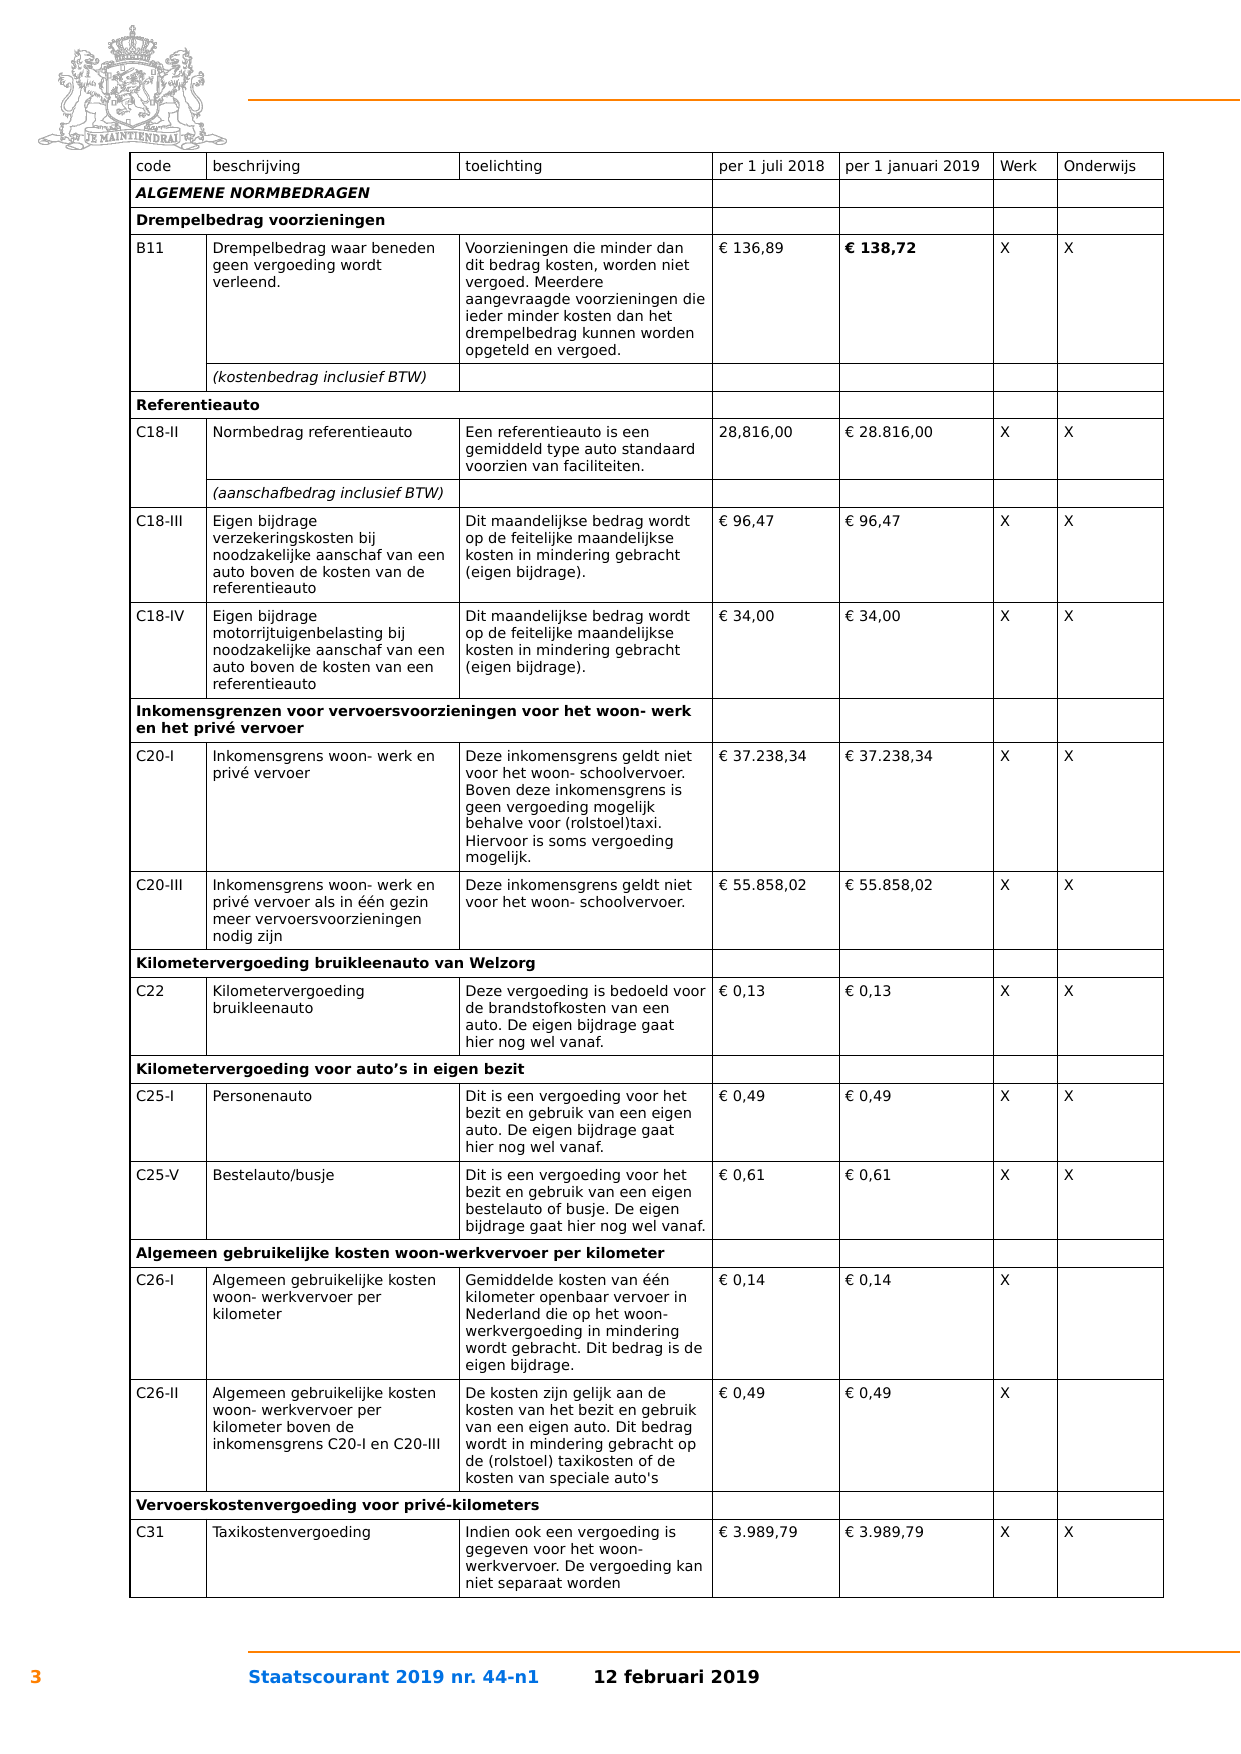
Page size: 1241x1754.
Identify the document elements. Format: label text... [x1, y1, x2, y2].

table_cell € 0,49 [840, 1084, 993, 1161]
table_cell € 136,89 [713, 235, 839, 363]
table_cell C26-I [131, 1268, 206, 1379]
table_cell C18-II [131, 419, 206, 507]
table_cell X [994, 1084, 1057, 1161]
table_header Werk [994, 153, 1057, 179]
table_cell (aanschafbedrag inclusief BTW) [207, 480, 459, 507]
table_cell ALGEMENE NORMBEDRAGEN [131, 180, 712, 207]
table_cell [994, 699, 1057, 742]
table_header toelichting [460, 153, 712, 179]
table_cell [1058, 364, 1163, 391]
table_header per 1 januari 2019 [840, 153, 993, 179]
table_cell € 34,00 [840, 603, 993, 697]
table_cell € 55.858,02 [840, 872, 993, 949]
table_cell C18-III [131, 508, 206, 602]
table_cell [1058, 950, 1163, 977]
table_cell C31 [131, 1520, 206, 1597]
table_cell Algemeen gebruikelijke kosten woon- werkvervoer per kilometer boven de inkomensgrens C20-I en C20-III [207, 1380, 459, 1491]
table_cell [840, 364, 993, 391]
table_cell X [994, 872, 1057, 949]
table_cell [713, 950, 839, 977]
table_cell X [1058, 603, 1163, 697]
table_cell [840, 1492, 993, 1518]
table_cell X [994, 743, 1057, 871]
table_cell € 0,49 [840, 1380, 993, 1491]
table_cell Eigen bijdrage verzekeringskosten bij noodzakelijke aanschaf van een auto boven de kosten van de referentieauto [207, 508, 459, 602]
table_cell X [1058, 508, 1163, 602]
table_cell Eigen bijdrage motorrijtuigenbelasting bij noodzakelijke aanschaf van een auto boven de kosten van een referentieauto [207, 603, 459, 697]
table_cell [713, 480, 839, 507]
table_cell De kosten zijn gelijk aan de kosten van het bezit en gebruik van een eigen auto. Dit bedrag wordt in mindering gebracht op de (rolstoel) taxikosten of de kosten van speciale auto's [460, 1380, 712, 1491]
table_cell Drempelbedrag waar beneden geen vergoeding wordt verleend. [207, 235, 459, 363]
table_cell € 28.816,00 [840, 419, 993, 479]
table_cell Inkomensgrens woon- werk en privé vervoer [207, 743, 459, 871]
table_cell [713, 1240, 839, 1267]
table_cell C26-II [131, 1380, 206, 1491]
table_cell € 34,00 [713, 603, 839, 697]
table_cell [713, 1492, 839, 1518]
table_cell [713, 364, 839, 391]
table_cell Inkomensgrens woon- werk en privé vervoer als in één gezin meer vervoersvoorzieningen nodig zijn [207, 872, 459, 949]
table_cell C20-I [131, 743, 206, 871]
table_cell X [1058, 872, 1163, 949]
table_cell [1058, 480, 1163, 507]
table_cell [1058, 1240, 1163, 1267]
table_cell € 96,47 [840, 508, 993, 602]
table_cell Een referentieauto is een gemiddeld type auto standaard voorzien van faciliteiten. [460, 419, 712, 479]
table_cell [840, 180, 993, 207]
table_cell Dit is een vergoeding voor het bezit en gebruik van een eigen bestelauto of busje. De eigen bijdrage gaat hier nog wel vanaf. [460, 1162, 712, 1239]
table_cell Algemeen gebruikelijke kosten woon- werkvervoer per kilometer [207, 1268, 459, 1379]
table_cell [713, 180, 839, 207]
table_cell € 0,13 [713, 978, 839, 1055]
table_cell [1058, 1492, 1163, 1518]
table_cell [460, 480, 712, 507]
table_cell [994, 180, 1057, 207]
table_header code [131, 153, 206, 179]
table_cell [460, 364, 712, 391]
table_cell [1058, 1268, 1163, 1379]
table_cell € 0,61 [840, 1162, 993, 1239]
table_cell C25-I [131, 1084, 206, 1161]
table_cell € 0,14 [840, 1268, 993, 1379]
table_cell Indien ook een vergoeding is gegeven voor het woon- werkvervoer. De vergoeding kan niet separaat worden [460, 1520, 712, 1597]
table_cell X [1058, 1084, 1163, 1161]
table_cell € 0,49 [713, 1084, 839, 1161]
table_cell Drempelbedrag voorzieningen [131, 208, 712, 234]
table_cell € 0,13 [840, 978, 993, 1055]
table_cell X [1058, 1520, 1163, 1597]
table_cell X [1058, 235, 1163, 363]
table_cell C18-IV [131, 603, 206, 697]
table_cell X [994, 1162, 1057, 1239]
table_cell Taxikostenvergoeding [207, 1520, 459, 1597]
table_cell € 55.858,02 [713, 872, 839, 949]
table_cell [1058, 180, 1163, 207]
table_cell B11 [131, 235, 206, 391]
table_cell [994, 1240, 1057, 1267]
table_header Onderwijs [1058, 153, 1163, 179]
table_cell [1058, 1380, 1163, 1491]
table_header per 1 juli 2018 [713, 153, 839, 179]
table_cell X [994, 419, 1057, 479]
table_cell Normbedrag referentieauto [207, 419, 459, 479]
table_cell € 96,47 [713, 508, 839, 602]
table_cell C22 [131, 978, 206, 1055]
table_cell Deze inkomensgrens geldt niet voor het woon- schoolvervoer. [460, 872, 712, 949]
table_cell € 3.989,79 [840, 1520, 993, 1597]
table_cell € 37.238,34 [840, 743, 993, 871]
table_cell [994, 364, 1057, 391]
table_cell C20-III [131, 872, 206, 949]
table_cell X [994, 1380, 1057, 1491]
table_cell X [994, 1520, 1057, 1597]
table_cell [840, 208, 993, 234]
table_cell [994, 392, 1057, 418]
table_cell Personenauto [207, 1084, 459, 1161]
table_cell [713, 699, 839, 742]
table_cell [713, 1056, 839, 1082]
table_cell X [994, 508, 1057, 602]
table_cell Algemeen gebruikelijke kosten woon-werkvervoer per kilometer [131, 1240, 712, 1267]
table_cell X [1058, 1162, 1163, 1239]
table_cell [1058, 208, 1163, 234]
table_cell X [994, 603, 1057, 697]
picture [38, 25, 227, 150]
table_cell Vervoerskostenvergoeding voor privé-kilometers [131, 1492, 712, 1518]
table_cell € 0,61 [713, 1162, 839, 1239]
table_cell Deze inkomensgrens geldt niet voor het woon- schoolvervoer. Boven deze inkomensgrens is geen vergoeding mogelijk behalve voor (rolstoel)taxi. Hiervoor is soms vergoeding mogelijk. [460, 743, 712, 871]
table_cell [994, 950, 1057, 977]
table_cell € 138,72 [840, 235, 993, 363]
table_cell X [994, 235, 1057, 363]
table_cell Kilometervergoeding bruikleenauto [207, 978, 459, 1055]
table_cell [994, 208, 1057, 234]
table_cell Kilometervergoeding bruikleenauto van Welzorg [131, 950, 712, 977]
table_cell (kostenbedrag inclusief BTW) [207, 364, 459, 391]
table_header beschrijving [207, 153, 459, 179]
table_cell [994, 1492, 1057, 1518]
table_cell Voorzieningen die minder dan dit bedrag kosten, worden niet vergoed. Meerdere aangevraagde voorzieningen die ieder minder kosten dan het drempelbedrag kunnen worden opgeteld en vergoed. [460, 235, 712, 363]
table_cell Bestelauto/busje [207, 1162, 459, 1239]
table_cell X [1058, 743, 1163, 871]
table_cell [1058, 392, 1163, 418]
table_cell X [1058, 978, 1163, 1055]
table_cell [994, 1056, 1057, 1082]
table_cell X [1058, 419, 1163, 479]
table_cell Referentieauto [131, 392, 712, 418]
table_cell Dit maandelijkse bedrag wordt op de feitelijke maandelijkse kosten in mindering gebracht (eigen bijdrage). [460, 508, 712, 602]
table_cell [1058, 699, 1163, 742]
table_cell Kilometervergoeding voor auto’s in eigen bezit [131, 1056, 712, 1082]
table_cell [713, 208, 839, 234]
table_cell Deze vergoeding is bedoeld voor de brandstofkosten van een auto. De eigen bijdrage gaat hier nog wel vanaf. [460, 978, 712, 1055]
table_cell X [994, 978, 1057, 1055]
table_cell Inkomensgrenzen voor vervoersvoorzieningen voor het woon- werk en het privé vervoer [131, 699, 712, 742]
table_cell [713, 392, 839, 418]
table_cell € 37.238,34 [713, 743, 839, 871]
table_cell X [994, 1268, 1057, 1379]
table_cell [994, 480, 1057, 507]
table_cell Gemiddelde kosten van één kilometer openbaar vervoer in Nederland die op het woon- werkvergoeding in mindering wordt gebracht. Dit bedrag is de eigen bijdrage. [460, 1268, 712, 1379]
table_cell € 0,49 [713, 1380, 839, 1491]
table_cell € 3.989,79 [713, 1520, 839, 1597]
table_cell [840, 950, 993, 977]
table_cell Dit is een vergoeding voor het bezit en gebruik van een eigen auto. De eigen bijdrage gaat hier nog wel vanaf. [460, 1084, 712, 1161]
table_cell 28,816,00 [713, 419, 839, 479]
table_cell [840, 699, 993, 742]
table_cell [840, 392, 993, 418]
table_cell € 0,14 [713, 1268, 839, 1379]
table_cell Dit maandelijkse bedrag wordt op de feitelijke maandelijkse kosten in mindering gebracht (eigen bijdrage). [460, 603, 712, 697]
table_cell C25-V [131, 1162, 206, 1239]
table_cell [840, 1240, 993, 1267]
table_cell [1058, 1056, 1163, 1082]
table_cell [840, 1056, 993, 1082]
table_cell [840, 480, 993, 507]
